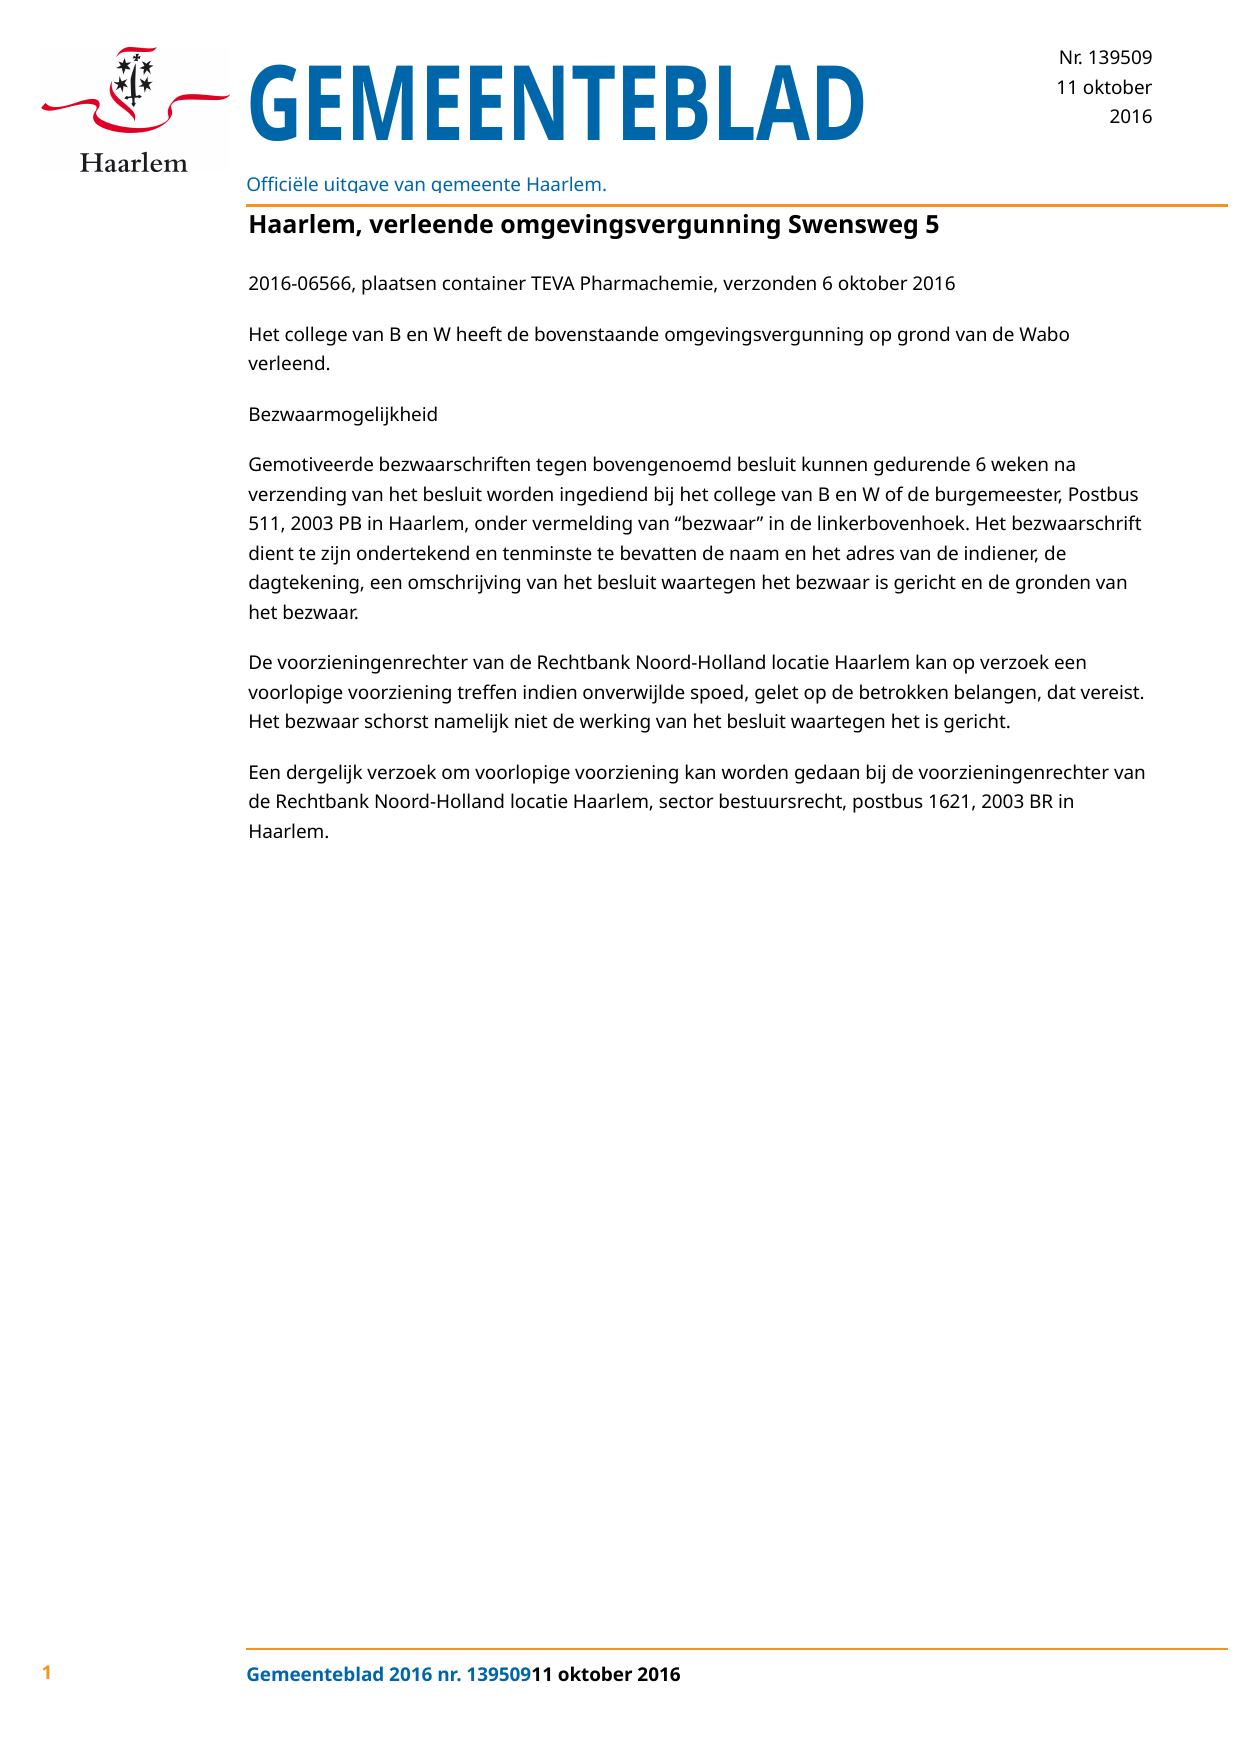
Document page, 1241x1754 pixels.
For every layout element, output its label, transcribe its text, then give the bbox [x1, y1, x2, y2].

text Het college van B en W heeft de bovenstaande omgevingsvergunning op grond van de Wabo verleend. [248, 321, 1152, 376]
text Bezwaarmogelijkheid [248, 401, 1152, 426]
text 2016-06566, plaatsen container TEVA Pharmachemie, verzonden 6 oktober 2016 [248, 270, 1152, 296]
text De voorzieningenrechter van de Rechtbank Noord-Holland locatie Haarlem kan op verzoek een voorlopige voorziening treffen indien onverwijlde spoed, gelet op de betrokken belangen, dat vereist. Het bezwaar schorst namelijk niet de werking van het besluit waartegen het is gericht. [248, 649, 1152, 734]
picture [41, 47, 231, 172]
text Haarlem, verleende omgevingsvergunning Swensweg 5 [248, 207, 1152, 241]
text Gemotiveerde bezwaarschriften tegen bovengenoemd besluit kunnen gedurende 6 weken na verzending van het besluit worden ingediend bij het college van B en W of de burgemeester, Postbus 511, 2003 PB in Haarlem, onder vermelding van “bezwaar” in de linkerbovenhoek. Het bezwaarschrift dient te zijn ondertekend en tenminste te bevatten de naam en het adres van de indiener, de dagtekening, een omschrijving van het besluit waartegen het bezwaar is gericht en de gronden van het bezwaar. [248, 451, 1152, 625]
text Een dergelijk verzoek om voorlopige voorziening kan worden gedaan bij de voorzieningenrechter van de Rechtbank Noord-Holland locatie Haarlem, sector bestuursrecht, postbus 1621, 2003 BR in Haarlem. [248, 759, 1152, 844]
